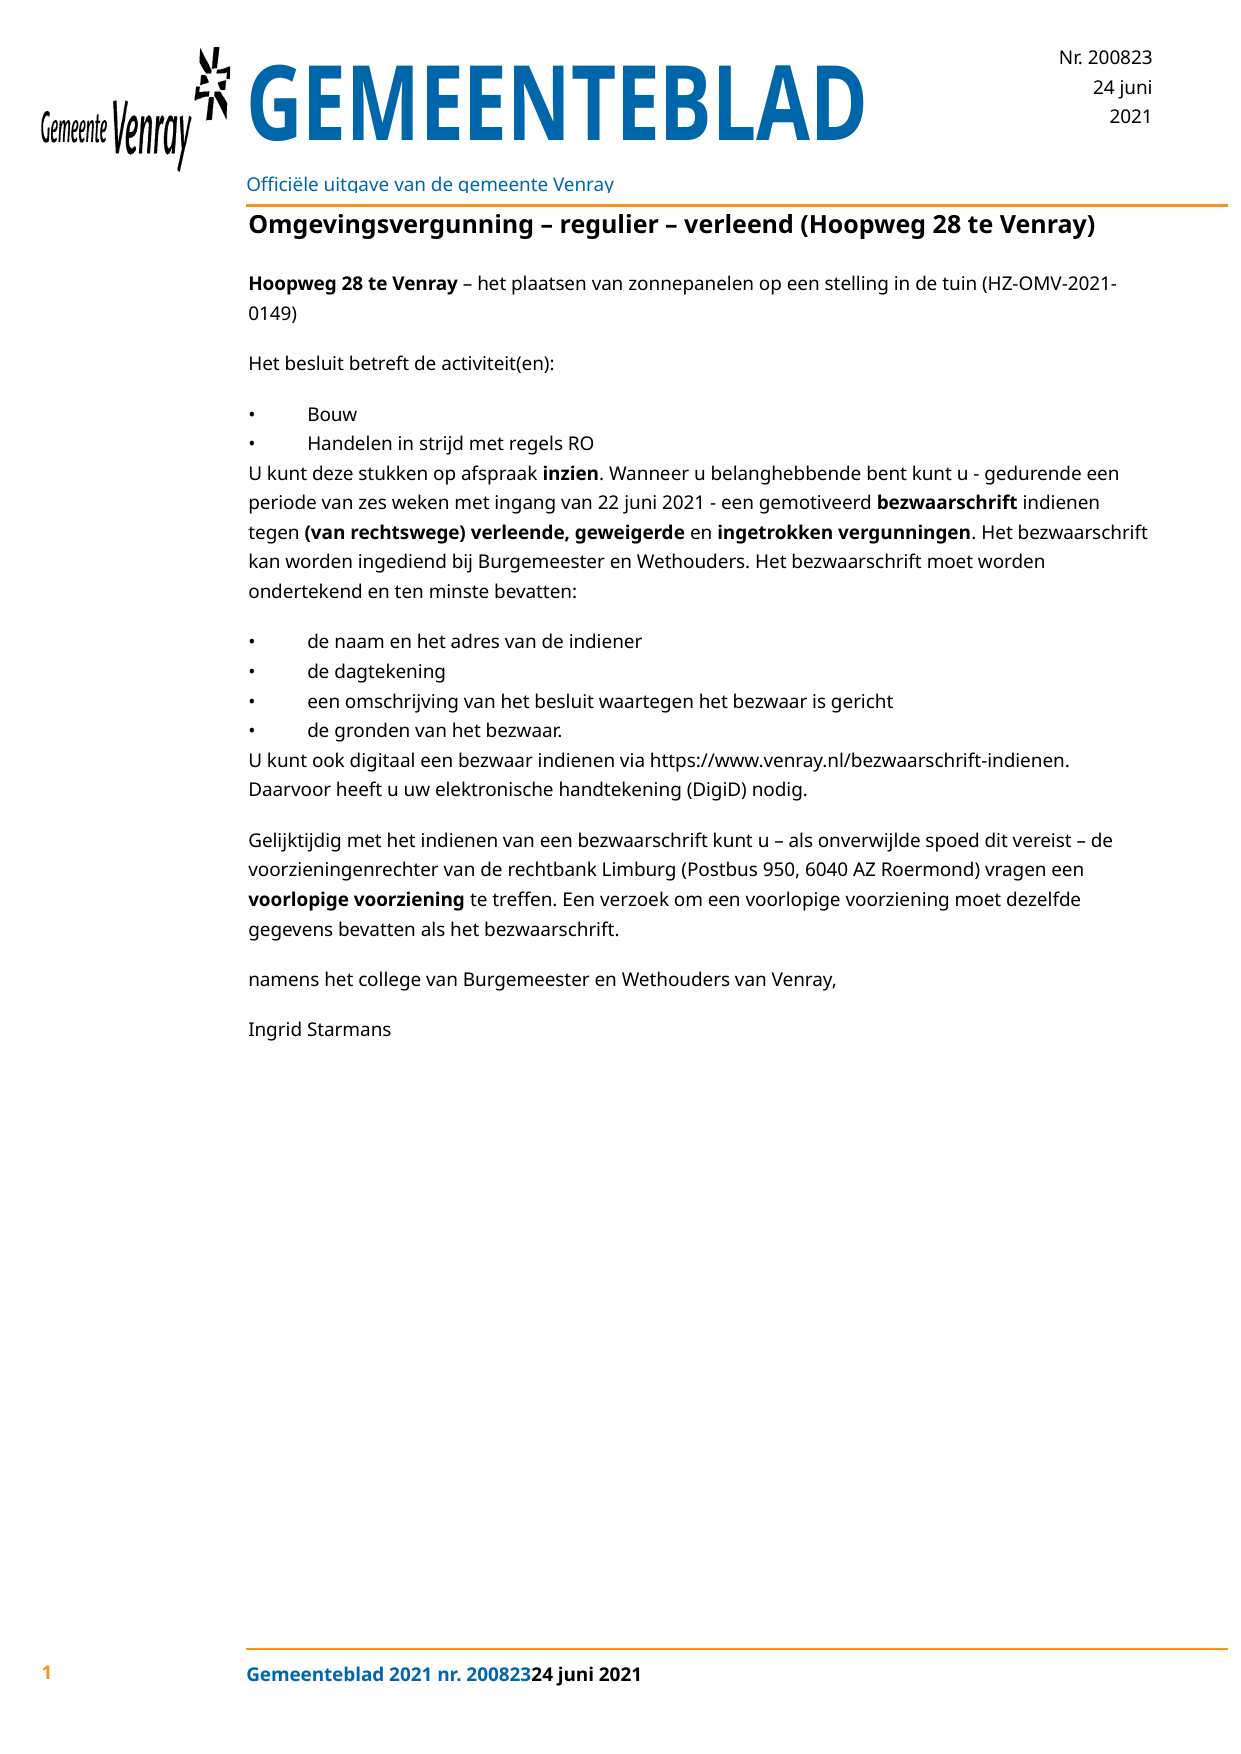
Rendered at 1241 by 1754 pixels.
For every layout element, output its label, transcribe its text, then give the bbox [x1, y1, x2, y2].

text Ingrid Starmans [248, 1017, 1152, 1042]
list Bouw [248, 401, 1152, 426]
list de naam en het adres van de indiener [248, 629, 1152, 654]
text namens het college van Burgemeester en Wethouders van Venray, [248, 966, 1152, 992]
text Omgevingsvergunning – regulier – verleend (Hoopweg 28 te Venray) [248, 207, 1152, 241]
list de dagtekening [248, 658, 1152, 684]
text Gelijktijdig met het indienen van een bezwaarschrift kunt u – als onverwijlde spoed dit vereist – de voorzieningenrechter van de rechtbank Limburg (Postbus 950, 6040 AZ Roermond) vragen een voorlopige voorziening te treffen. Een verzoek om een voorlopige voorziening moet dezelfde gegevens bevatten als het bezwaarschrift. [248, 827, 1152, 941]
list Handelen in strijd met regels RO [248, 430, 1152, 456]
text Hoopweg 28 te Venray – het plaatsen van zonnepanelen op een stelling in de tuin (HZ-OMV-2021-0149) [248, 270, 1152, 326]
text Het besluit betreft de activiteit(en): [248, 350, 1152, 376]
text U kunt deze stukken op afspraak inzien. Wanneer u belanghebbende bent kunt u - gedurende een periode van zes weken met ingang van 22 juni 2021 - een gemotiveerd bezwaarschrift indienen tegen (van rechtswege) verleende, geweigerde en ingetrokken vergunningen. Het bezwaarschrift kan worden ingediend bij Burgemeester en Wethouders. Het bezwaarschrift moet worden ondertekend en ten minste bevatten: [248, 460, 1152, 604]
text U kunt ook digitaal een bezwaar indienen via https://www.venray.nl/bezwaarschrift-indienen. Daarvoor heeft u uw elektronische handtekening (DigiD) nodig. [248, 747, 1152, 802]
list de gronden van het bezwaar. [248, 717, 1152, 743]
picture [41, 47, 231, 172]
list een omschrijving van het besluit waartegen het bezwaar is gericht [248, 688, 1152, 713]
